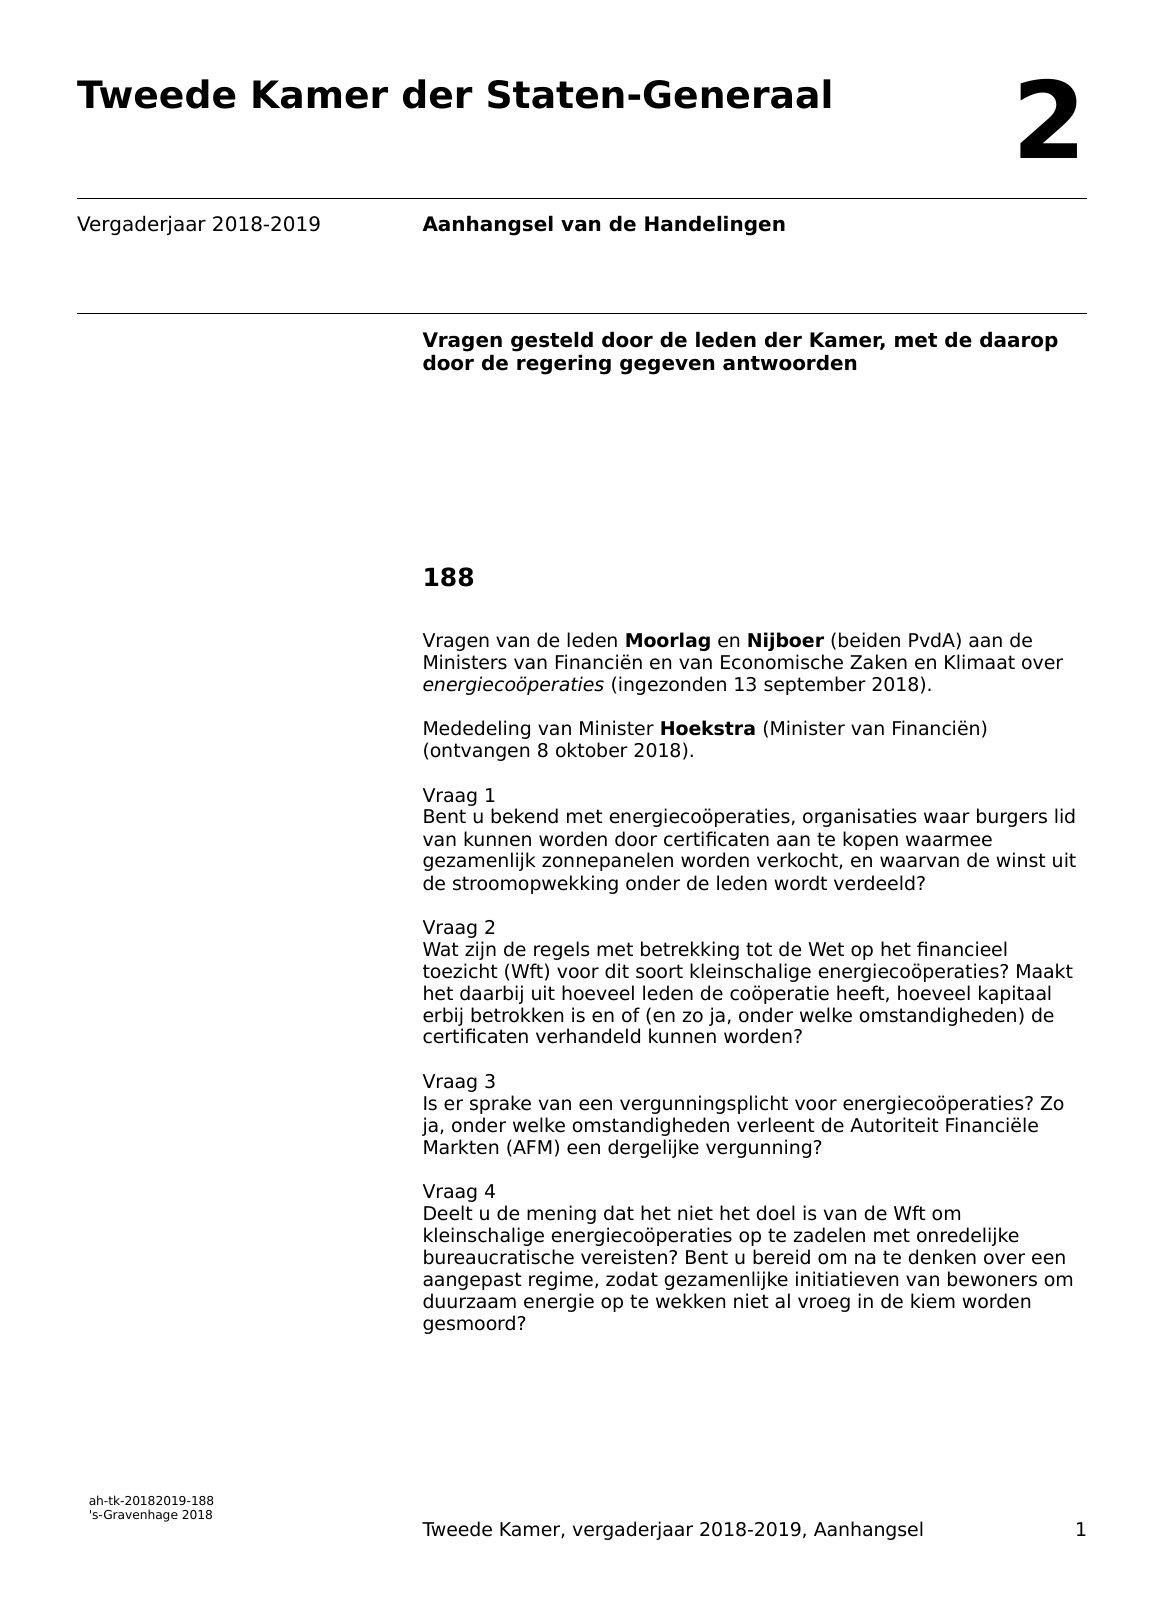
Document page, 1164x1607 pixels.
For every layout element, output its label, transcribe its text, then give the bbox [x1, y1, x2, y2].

text Mededeling van Minister Hoekstra (Minister van Financiën) (ontvangen 8 oktober 2018). [422, 718, 1087, 762]
text Bent u bekend met energiecoöperaties, organisaties waar burgers lid van kunnen worden door certificaten aan te kopen waarmee gezamenlijk zonnepanelen worden verkocht, en waarvan de winst uit de stroomopwekking onder de leden wordt verdeeld? [422, 806, 1087, 894]
text Vraag 1 [422, 784, 1087, 806]
table_cell Vergaderjaar 2018-2019 [77, 199, 422, 313]
table_cell Aanhangsel van de Handelingen [422, 199, 1087, 313]
table_cell Vragen gesteld door de leden der Kamer, met de daarop door de regering gegeven antwoorden [422, 314, 1087, 375]
text Vraag 3 [422, 1071, 1087, 1093]
text ah-tk-20182019-188 [88, 1494, 323, 1508]
text Vraag 2 [422, 917, 1087, 938]
table_cell [77, 314, 422, 375]
table_header Tweede Kamer der Staten-Generaal [77, 59, 886, 198]
text Vragen van de leden Moorlag en Nijboer (beiden PvdA) aan de Ministers van Financiën en van Economische Zaken en Klimaat over energiecoöperaties (ingezonden 13 september 2018). [422, 630, 1087, 696]
text Deelt u de mening dat het niet het doel is van de Wft om kleinschalige energiecoöperaties op te zadelen met onredelijke bureaucratische vereisten? Bent u bereid om na te denken over een aangepast regime, zodat gezamenlijke initiatieven van bewoners om duurzaam energie op te wekken niet al vroeg in de kiem worden gesmoord? [422, 1203, 1087, 1334]
table_header 2 [886, 59, 1087, 198]
text Is er sprake van een vergunningsplicht voor energiecoöperaties? Zo ja, onder welke omstandigheden verleent de Autoriteit Financiële Markten (AFM) een dergelijke vergunning? [422, 1093, 1087, 1158]
text 's-Gravenhage 2018 [88, 1508, 323, 1522]
text Vraag 4 [422, 1181, 1087, 1203]
text Wat zijn de regels met betrekking tot de Wet op het financieel toezicht (Wft) voor dit soort kleinschalige energiecoöperaties? Maakt het daarbij uit hoeveel leden de coöperatie heeft, hoeveel kapitaal erbij betrokken is en of (en zo ja, onder welke omstandigheden) de certificaten verhandeld kunnen worden? [422, 938, 1087, 1048]
text 188 [422, 563, 1087, 592]
